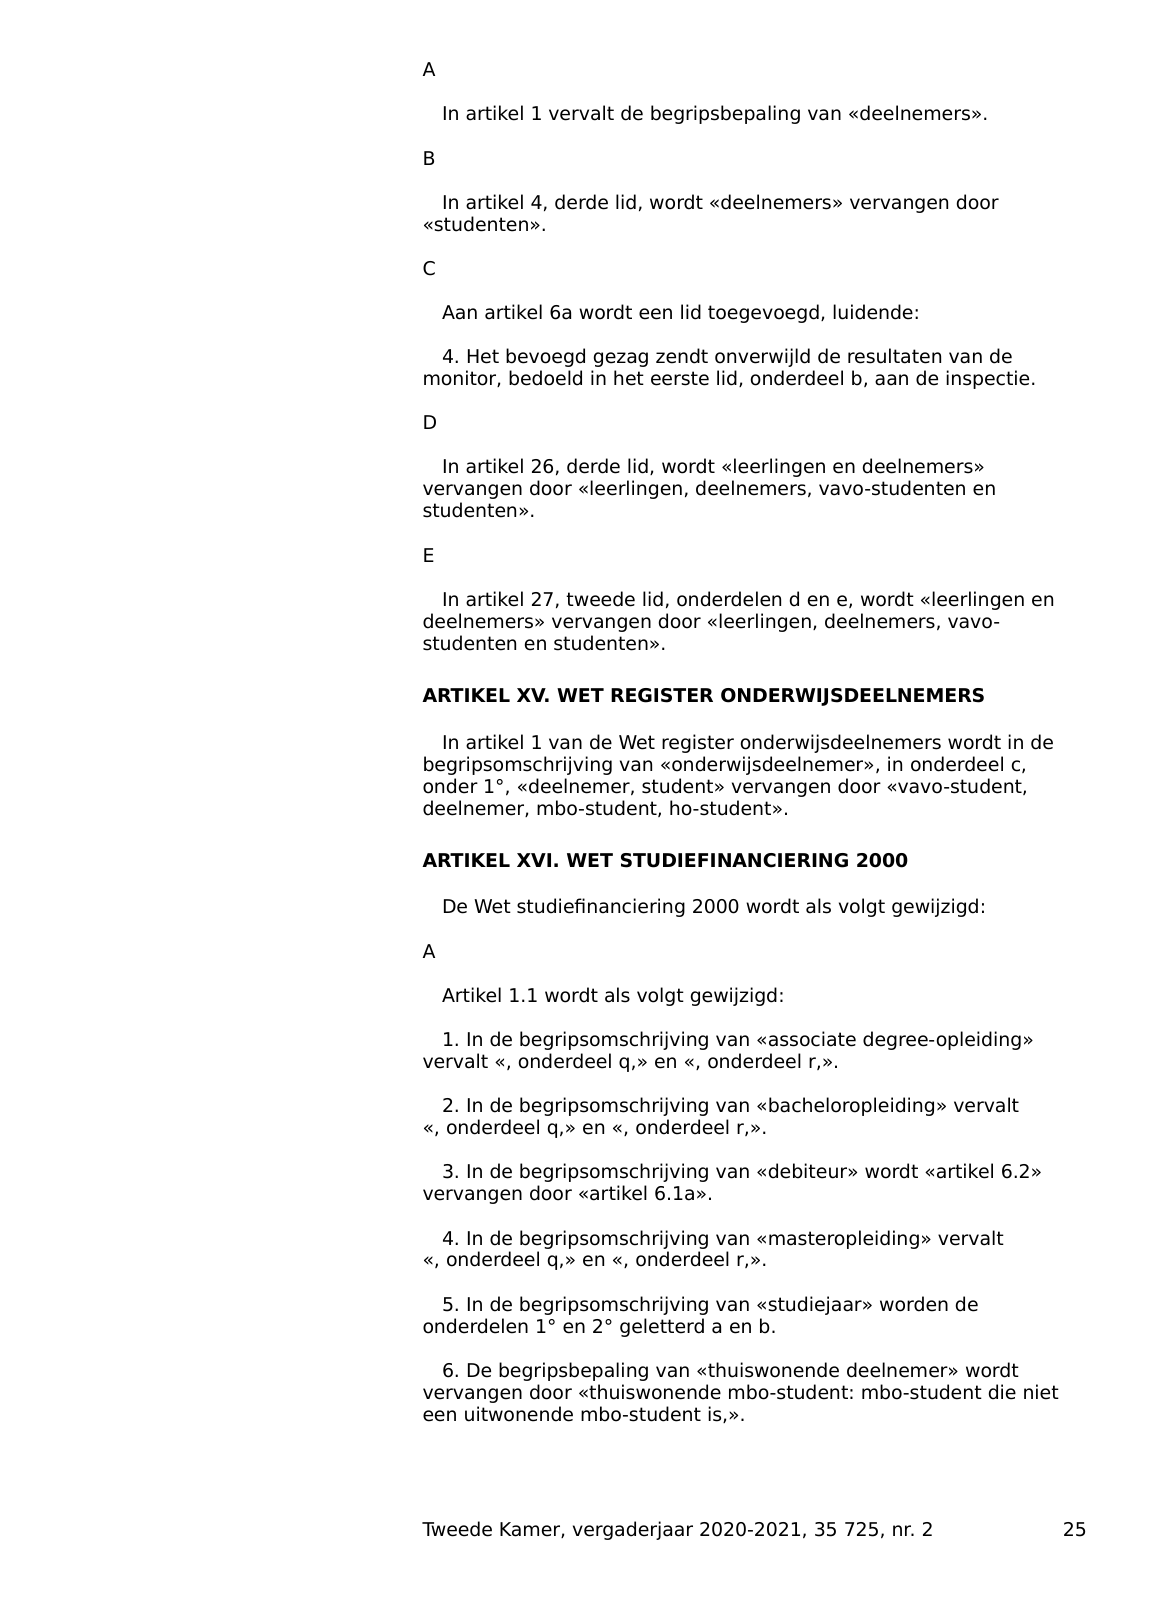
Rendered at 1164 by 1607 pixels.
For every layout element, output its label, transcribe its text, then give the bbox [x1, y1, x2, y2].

text 6. De begripsbepaling van «thuiswonende deelnemer» wordt vervangen door «thuiswonende mbo-student: mbo-student die niet een uitwonende mbo-student is,». [422, 1360, 1087, 1426]
text A [422, 59, 1087, 81]
text In artikel 1 van de Wet register onderwijsdeelnemers wordt in de begripsomschrijving van «onderwijsdeelnemer», in onderdeel c, onder 1°, «deelnemer, student» vervangen door «vavo-student, deelnemer, mbo-student, ho-student». [422, 732, 1087, 819]
text In artikel 26, derde lid, wordt «leerlingen en deelnemers» vervangen door «leerlingen, deelnemers, vavo-studenten en studenten». [422, 456, 1087, 522]
text B [422, 147, 1087, 169]
text E [422, 544, 1087, 566]
text In artikel 27, tweede lid, onderdelen d en e, wordt «leerlingen en deelnemers» vervangen door «leerlingen, deelnemers, vavo-studenten en studenten». [422, 589, 1087, 654]
subtitle ARTIKEL XV. WET REGISTER ONDERWIJSDEELNEMERS [422, 684, 1087, 707]
text 5. In de begripsomschrijving van «studiejaar» worden de onderdelen 1° en 2° geletterd a en b. [422, 1293, 1087, 1337]
text Aan artikel 6a wordt een lid toegevoegd, luidende: [422, 302, 1087, 324]
text C [422, 258, 1087, 280]
text Artikel 1.1 wordt als volgt gewijzigd: [422, 985, 1087, 1007]
text 1. In de begripsomschrijving van «associate degree-opleiding» vervalt «, onderdeel q,» en «, onderdeel r,». [422, 1029, 1087, 1073]
text In artikel 1 vervalt de begripsbepaling van «deelnemers». [422, 103, 1087, 125]
text De Wet studiefinanciering 2000 wordt als volgt gewijzigd: [422, 896, 1087, 918]
text A [422, 941, 1087, 963]
text In artikel 4, derde lid, wordt «deelnemers» vervangen door «studenten». [422, 192, 1087, 236]
text 4. In de begripsomschrijving van «masteropleiding» vervalt «, onderdeel q,» en «, onderdeel r,». [422, 1227, 1087, 1271]
text 4. Het bevoegd gezag zendt onverwijld de resultaten van de monitor, bedoeld in het eerste lid, onderdeel b, aan de inspectie. [422, 346, 1087, 390]
subtitle ARTIKEL XVI. WET STUDIEFINANCIERING 2000 [422, 849, 1087, 871]
text 2. In de begripsomschrijving van «bacheloropleiding» vervalt «, onderdeel q,» en «, onderdeel r,». [422, 1095, 1087, 1139]
text 3. In de begripsomschrijving van «debiteur» wordt «artikel 6.2» vervangen door «artikel 6.1a». [422, 1161, 1087, 1205]
text D [422, 412, 1087, 434]
